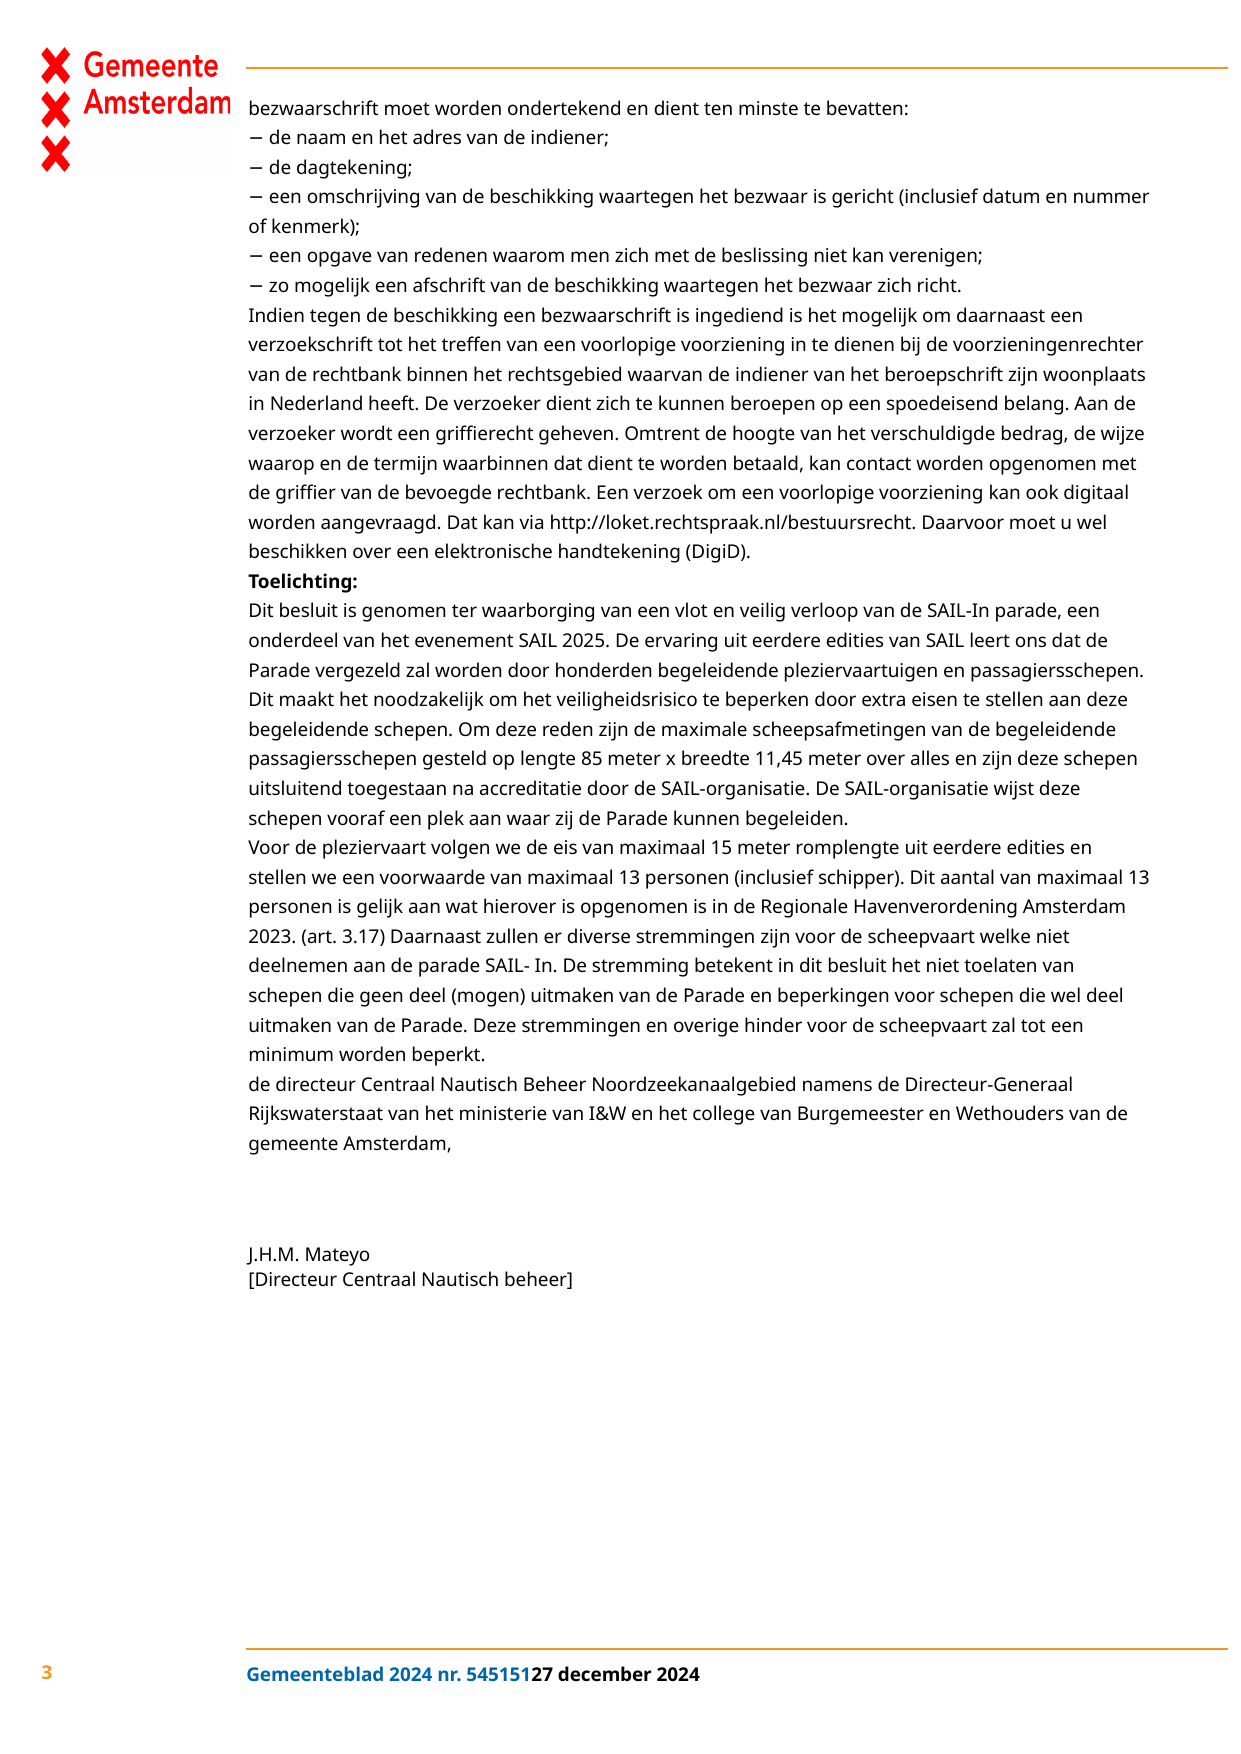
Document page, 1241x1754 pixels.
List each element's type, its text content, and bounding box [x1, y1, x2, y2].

text − een omschrijving van de beschikking waartegen het bezwaar is gericht (inclusief datum en nummer of kenmerk); [248, 183, 1152, 239]
text J.H.M. Mateyo [248, 1241, 1152, 1267]
text Voor de pleziervaart volgen we de eis van maximaal 15 meter romplengte uit eerdere edities en stellen we een voorwaarde van maximaal 13 personen (inclusief schipper). Dit aantal van maximaal 13 personen is gelijk aan wat hierover is opgenomen is in de Regionale Havenverordening Amsterdam 2023. (art. 3.17) Daarnaast zullen er diverse stremmingen zijn voor de scheepvaart welke niet deelnemen aan de parade SAIL- In. De stremming betekent in dit besluit het niet toelaten van schepen die geen deel (mogen) uitmaken van de Parade en beperkingen voor schepen die wel deel uitmaken van de Parade. Deze stremmingen en overige hinder voor de scheepvaart zal tot een minimum worden beperkt. [248, 834, 1152, 1067]
picture [41, 47, 231, 172]
text de directeur Centraal Nautisch Beheer Noordzeekanaalgebied namens de Directeur-Generaal Rijkswaterstaat van het ministerie van I&W en het college van Burgemeester en Wethouders van de gemeente Amsterdam, [248, 1071, 1152, 1156]
text Indien tegen de beschikking een bezwaarschrift is ingediend is het mogelijk om daarnaast een verzoekschrift tot het treffen van een voorlopige voorziening in te dienen bij de voorzieningenrechter van de rechtbank binnen het rechtsgebied waarvan de indiener van het beroepschrift zijn woonplaats in Nederland heeft. De verzoeker dient zich te kunnen beroepen op een spoedeisend belang. Aan de verzoeker wordt een griffierecht geheven. Omtrent de hoogte van het verschuldigde bedrag, de wijze waarop en de termijn waarbinnen dat dient te worden betaald, kan contact worden opgenomen met de griffier van de bevoegde rechtbank. Een verzoek om een voorlopige voorziening kan ook digitaal worden aangevraagd. Dat kan via http://loket.rechtspraak.nl/bestuursrecht. Daarvoor moet u wel beschikken over een elektronische handtekening (DigiD). [248, 302, 1152, 564]
text − de naam en het adres van de indiener; [248, 124, 1152, 150]
text − de dagtekening; [248, 154, 1152, 180]
text Toelichting: [248, 568, 1152, 594]
text Dit besluit is genomen ter waarborging van een vlot en veilig verloop van de SAIL-In parade, een onderdeel van het evenement SAIL 2025. De ervaring uit eerdere edities van SAIL leert ons dat de Parade vergezeld zal worden door honderden begeleidende pleziervaartuigen en passagiersschepen. Dit maakt het noodzakelijk om het veiligheidsrisico te beperken door extra eisen te stellen aan deze begeleidende schepen. Om deze reden zijn de maximale scheepsafmetingen van de begeleidende passagiersschepen gesteld op lengte 85 meter x breedte 11,45 meter over alles en zijn deze schepen uitsluitend toegestaan na accreditatie door de SAIL-organisatie. De SAIL-organisatie wijst deze schepen vooraf een plek aan waar zij de Parade kunnen begeleiden. [248, 598, 1152, 831]
text − een opgave van redenen waarom men zich met de beslissing niet kan verenigen; [248, 243, 1152, 268]
text − zo mogelijk een afschrift van de beschikking waartegen het bezwaar zich richt. [248, 272, 1152, 298]
text bezwaarschrift moet worden ondertekend en dient ten minste te bevatten: [248, 95, 1152, 121]
text [Directeur Centraal Nautisch beheer] [248, 1267, 1152, 1292]
